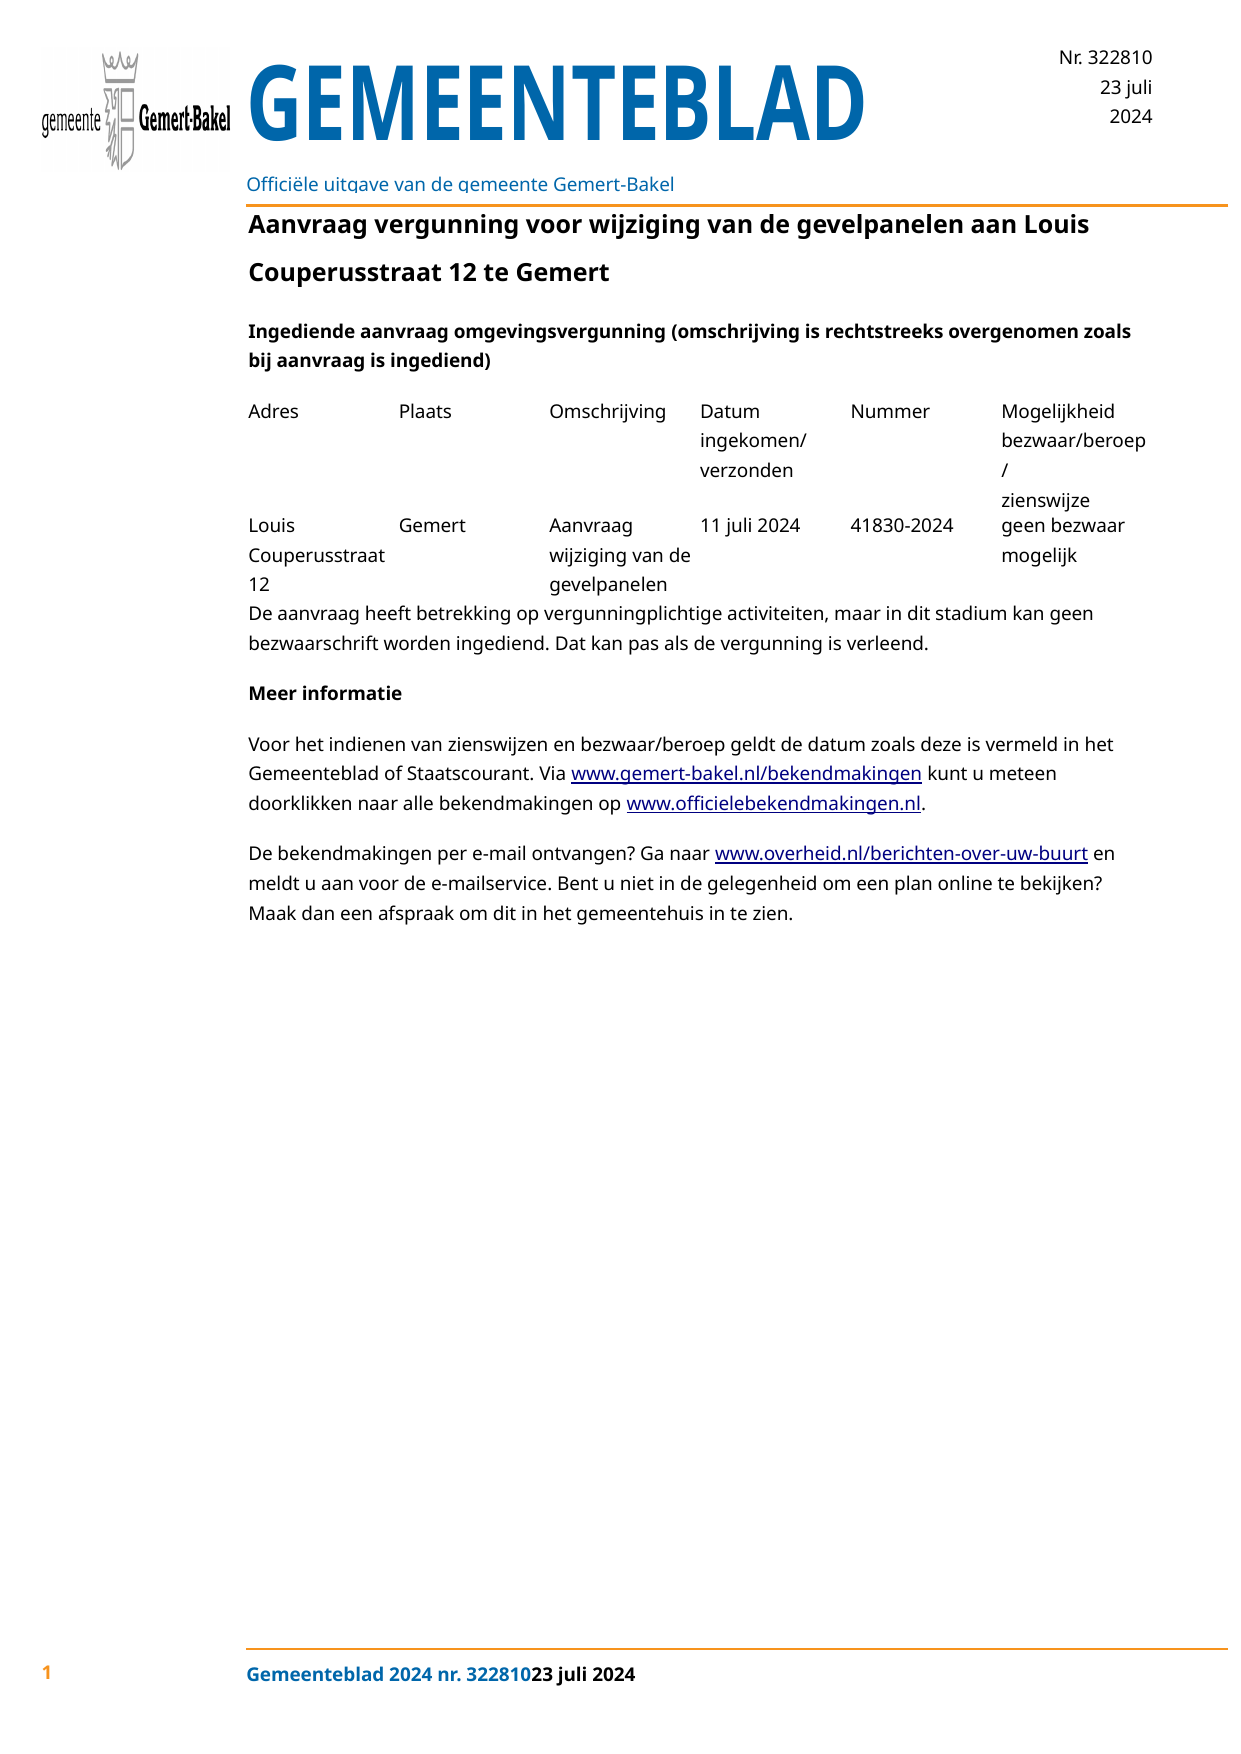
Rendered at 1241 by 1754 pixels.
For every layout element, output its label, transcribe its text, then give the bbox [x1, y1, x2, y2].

text Voor het indienen van zienswijzen en bezwaar/beroep geldt de datum zoals deze is vermeld in het Gemeenteblad of Staatscourant. Via www.gemert-bakel.nl/bekendmakingen kunt u meteen doorklikken naar alle bekendmakingen op www.officielebekendmakingen.nl. [248, 731, 1152, 816]
table_header Nummer [850, 398, 1001, 512]
table_header Datum ingekomen/ verzonden [700, 398, 850, 512]
text De bekendmakingen per e-mail ontvangen? Ga naar www.overheid.nl/berichten-over-uw-buurt en meldt u aan voor de e-mailservice. Bent u niet in de gelegenheid om een plan online te bekijken? Maak dan een afspraak om dit in het gemeentehuis in te zien. [248, 841, 1152, 926]
table_cell Gemert [399, 513, 549, 597]
table_cell 41830-2024 [850, 513, 1001, 597]
table_cell 11 juli 2024 [700, 513, 850, 597]
table_header Adres [248, 398, 398, 512]
table_cell Louis Couperusstraat 12 [248, 513, 398, 597]
text Aanvraag vergunning voor wijziging van de gevelpanelen aan Louis Couperusstraat 12 te Gemert [248, 207, 1152, 288]
text De aanvraag heeft betrekking op vergunningplichtige activiteiten, maar in dit stadium kan geen bezwaarschrift worden ingediend. Dat kan pas als de vergunning is verleend. [248, 601, 1152, 656]
text Ingediende aanvraag omgevingsvergunning (omschrijving is rechtstreeks overgenomen zoals bij aanvraag is ingediend) [248, 318, 1152, 373]
table_header Omschrijving [549, 398, 700, 512]
table_cell Aanvraag wijziging van de gevelpanelen [549, 513, 700, 597]
text Meer informatie [248, 681, 1152, 706]
table_header Mogelijkheid bezwaar/beroep/ zienswijze [1001, 398, 1152, 512]
table_header Plaats [399, 398, 549, 512]
picture [41, 47, 231, 172]
table_cell geen bezwaar mogelijk [1001, 513, 1152, 597]
